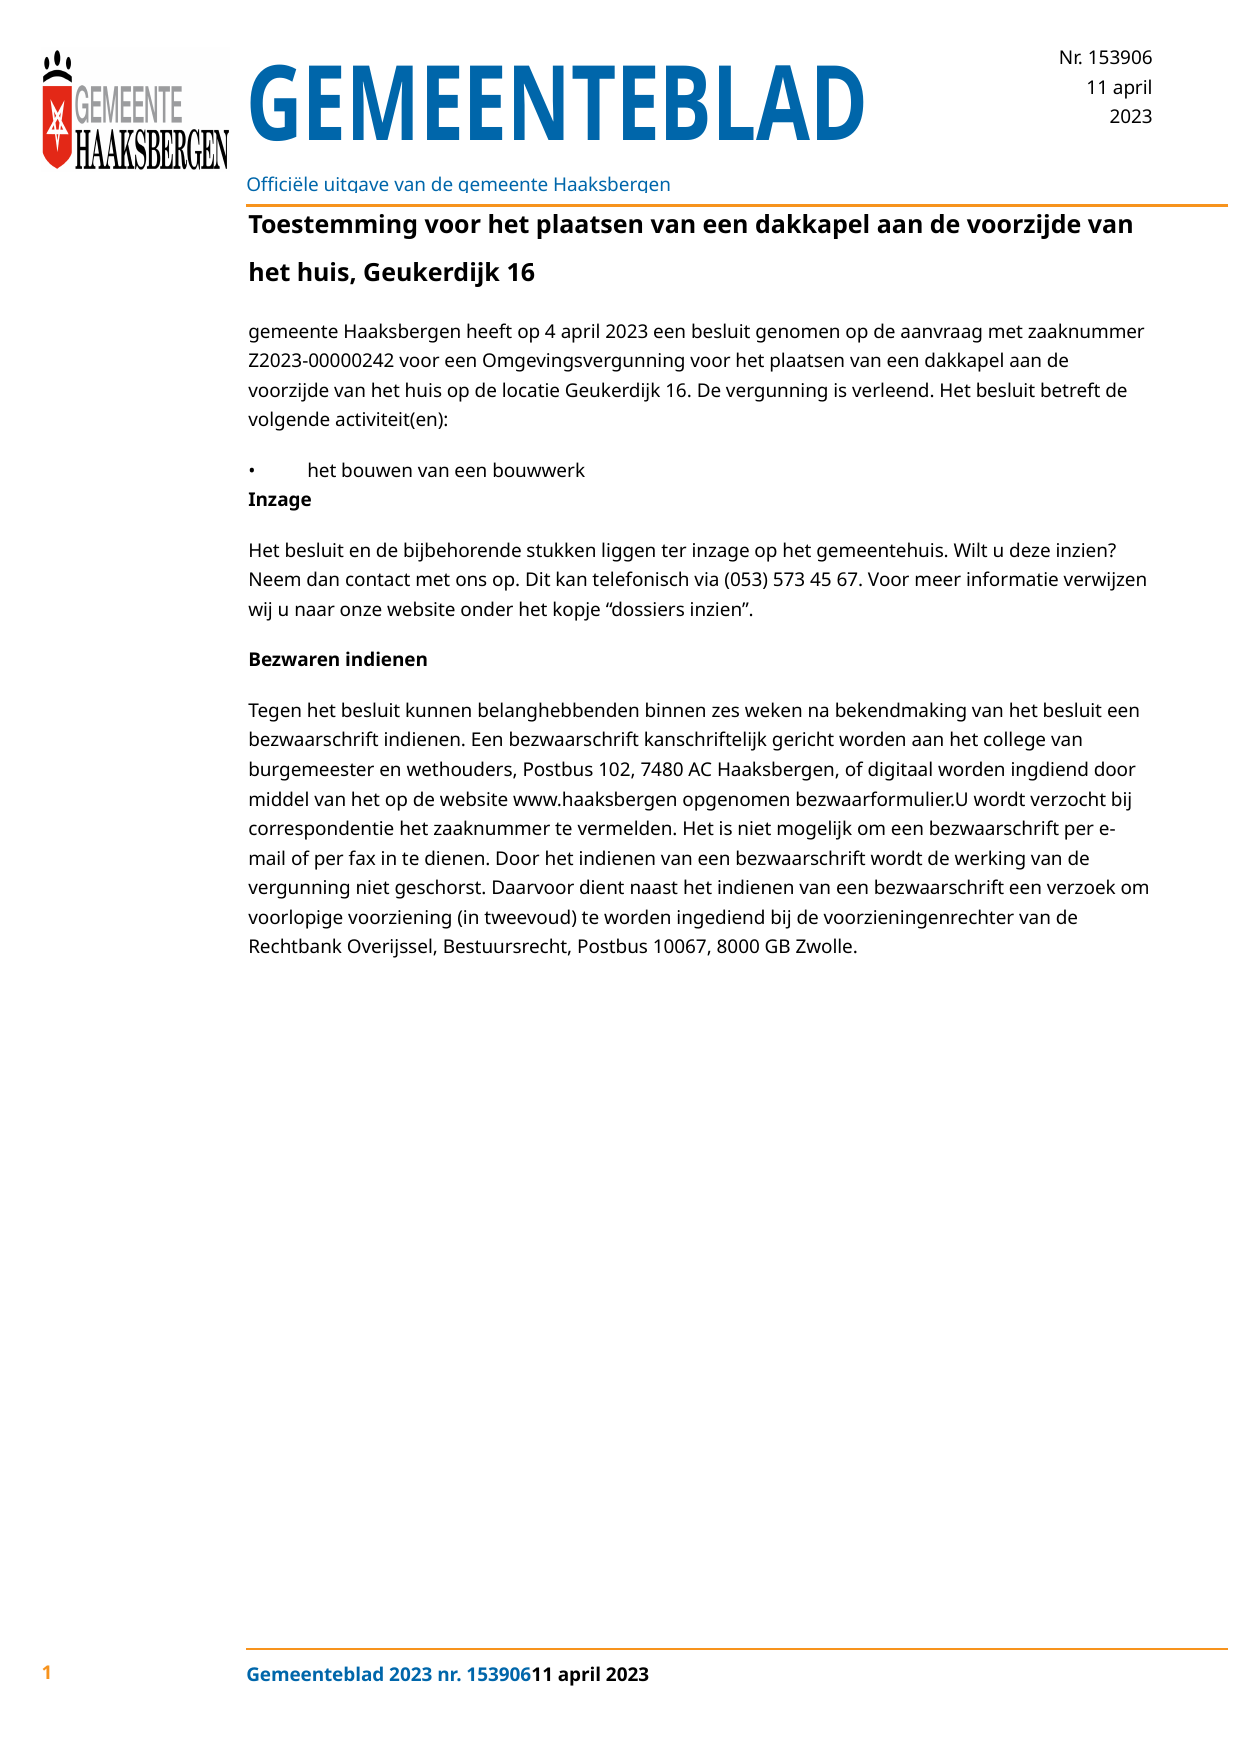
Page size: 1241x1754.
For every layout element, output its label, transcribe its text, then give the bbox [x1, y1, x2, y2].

text Toestemming voor het plaatsen van een dakkapel aan de voorzijde van het huis, Geukerdijk 16 [248, 207, 1152, 288]
text Tegen het besluit kunnen belanghebbenden binnen zes weken na bekendmaking van het besluit een bezwaarschrift indienen. Een bezwaarschrift kanschriftelijk gericht worden aan het college van burgemeester en wethouders, Postbus 102, 7480 AC Haaksbergen, of digitaal worden ingdiend door middel van het op de website www.haaksbergen opgenomen bezwaarformulier.U wordt verzocht bij correspondentie het zaaknummer te vermelden. Het is niet mogelijk om een bezwaarschrift per e-mail of per fax in te dienen. Door het indienen van een bezwaarschrift wordt de werking van de vergunning niet geschorst. Daarvoor dient naast het indienen van een bezwaarschrift een verzoek om voorlopige voorziening (in tweevoud) te worden ingediend bij de voorzieningenrechter van de Rechtbank Overijssel, Bestuursrecht, Postbus 10067, 8000 GB Zwolle. [248, 697, 1152, 959]
text gemeente Haaksbergen heeft op 4 april 2023 een besluit genomen op de aanvraag met zaaknummer Z2023-00000242 voor een Omgevingsvergunning voor het plaatsen van een dakkapel aan de voorzijde van het huis op de locatie Geukerdijk 16. De vergunning is verleend. Het besluit betreft de volgende activiteit(en): [248, 318, 1152, 432]
text Het besluit en de bijbehorende stukken liggen ter inzage op het gemeentehuis. Wilt u deze inzien? Neem dan contact met ons op. Dit kan telefonisch via (053) 573 45 67. Voor meer informatie verwijzen wij u naar onze website onder het kopje “dossiers inzien”. [248, 537, 1152, 622]
text Bezwaren indienen [248, 647, 1152, 672]
list het bouwen van een bouwwerk [248, 457, 1152, 483]
picture [41, 47, 231, 172]
text Inzage [248, 487, 1152, 512]
